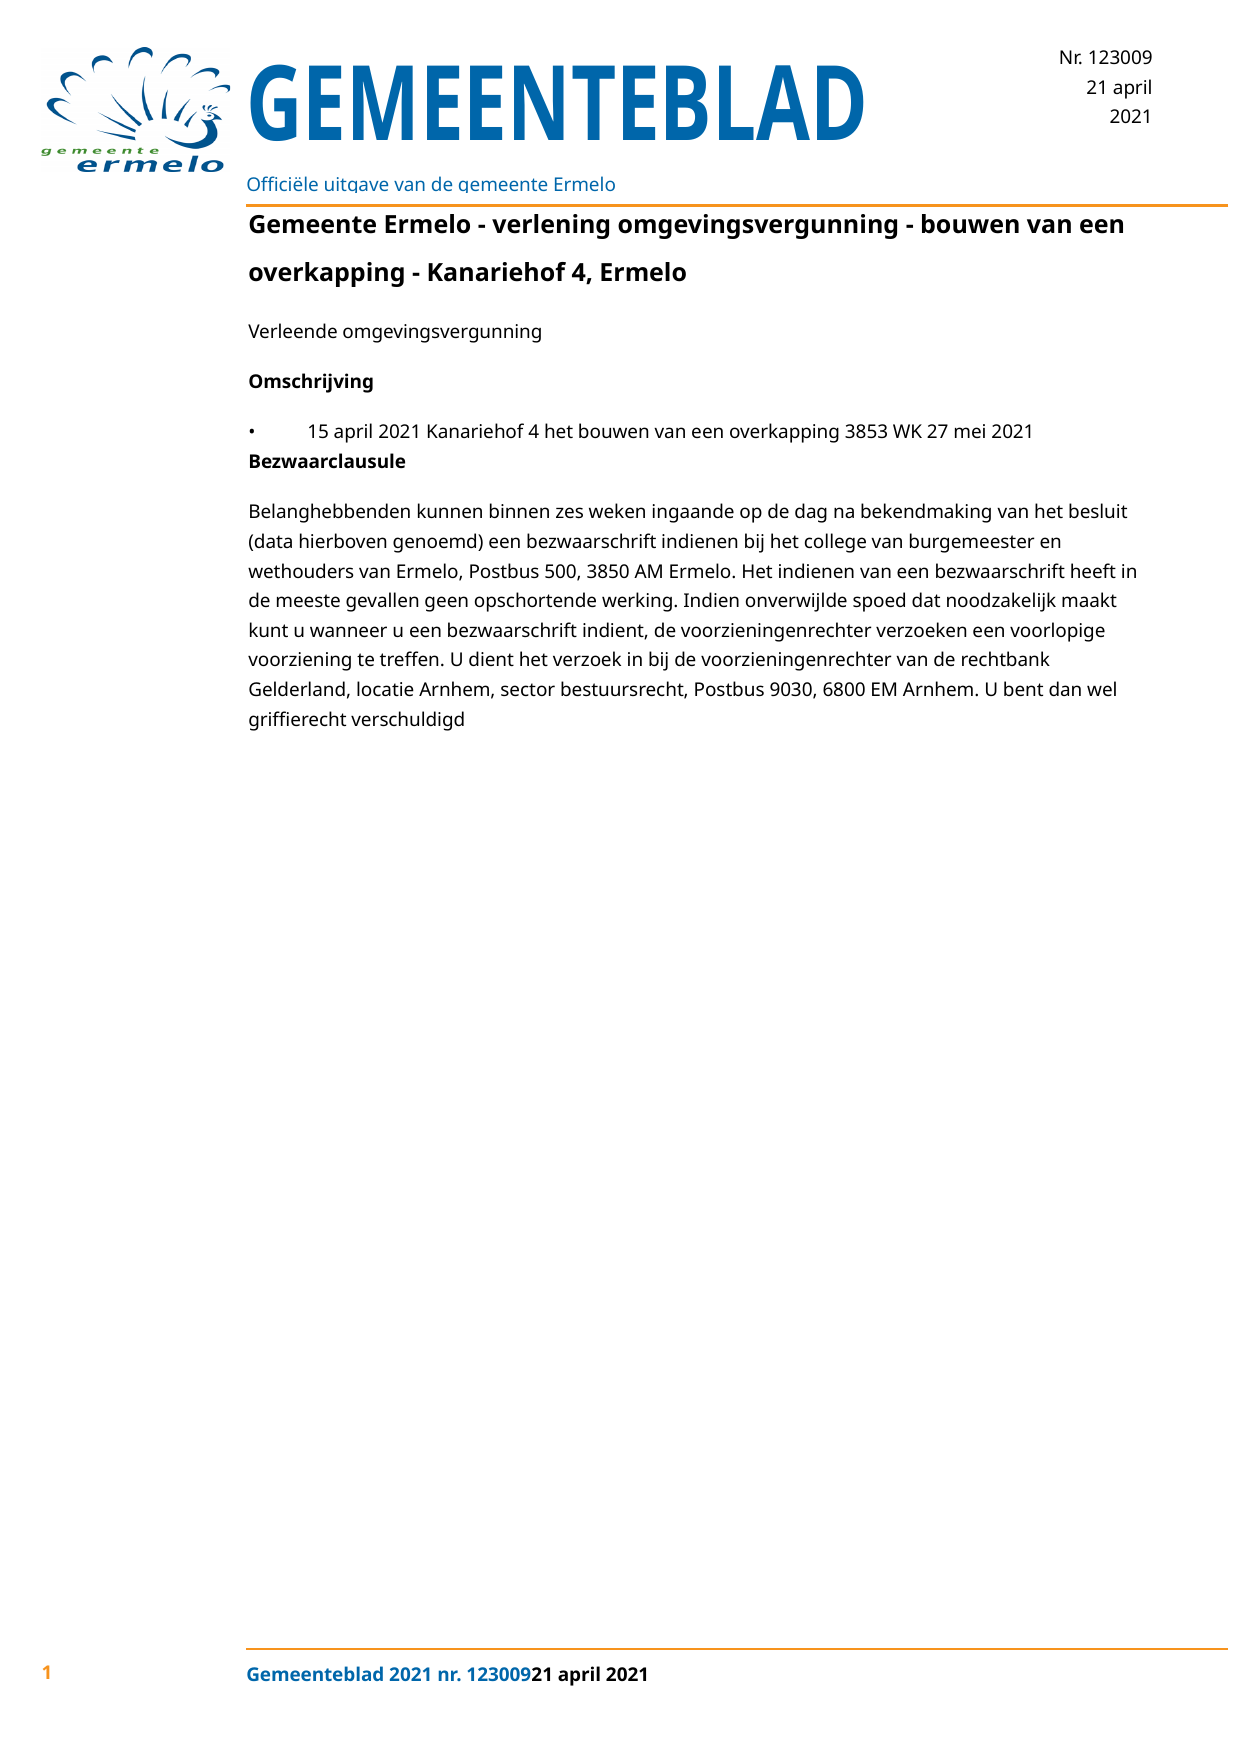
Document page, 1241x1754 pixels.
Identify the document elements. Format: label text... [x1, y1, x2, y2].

text Belanghebbenden kunnen binnen zes weken ingaande op de dag na bekendmaking van het besluit (data hierboven genoemd) een bezwaarschrift indienen bij het college van burgemeester en wethouders van Ermelo, Postbus 500, 3850 AM Ermelo. Het indienen van een bezwaarschrift heeft in de meeste gevallen geen opschortende werking. Indien onverwijlde spoed dat noodzakelijk maakt kunt u wanneer u een bezwaarschrift indient, de voorzieningenrechter verzoeken een voorlopige voorziening te treffen. U dient het verzoek in bij de voorzieningenrechter van de rechtbank Gelderland, locatie Arnhem, sector bestuursrecht, Postbus 9030, 6800 EM Arnhem. U bent dan wel griffierecht verschuldigd [248, 499, 1152, 732]
list 15 april 2021 Kanariehof 4 het bouwen van een overkapping 3853 WK 27 mei 2021 [248, 419, 1152, 444]
text Gemeente Ermelo - verlening omgevingsvergunning - bouwen van een overkapping - Kanariehof 4, Ermelo [248, 207, 1152, 288]
text Bezwaarclausule [248, 448, 1152, 474]
text Verleende omgevingsvergunning [248, 318, 1152, 344]
picture [41, 47, 231, 172]
text Omschrijving [248, 368, 1152, 394]
